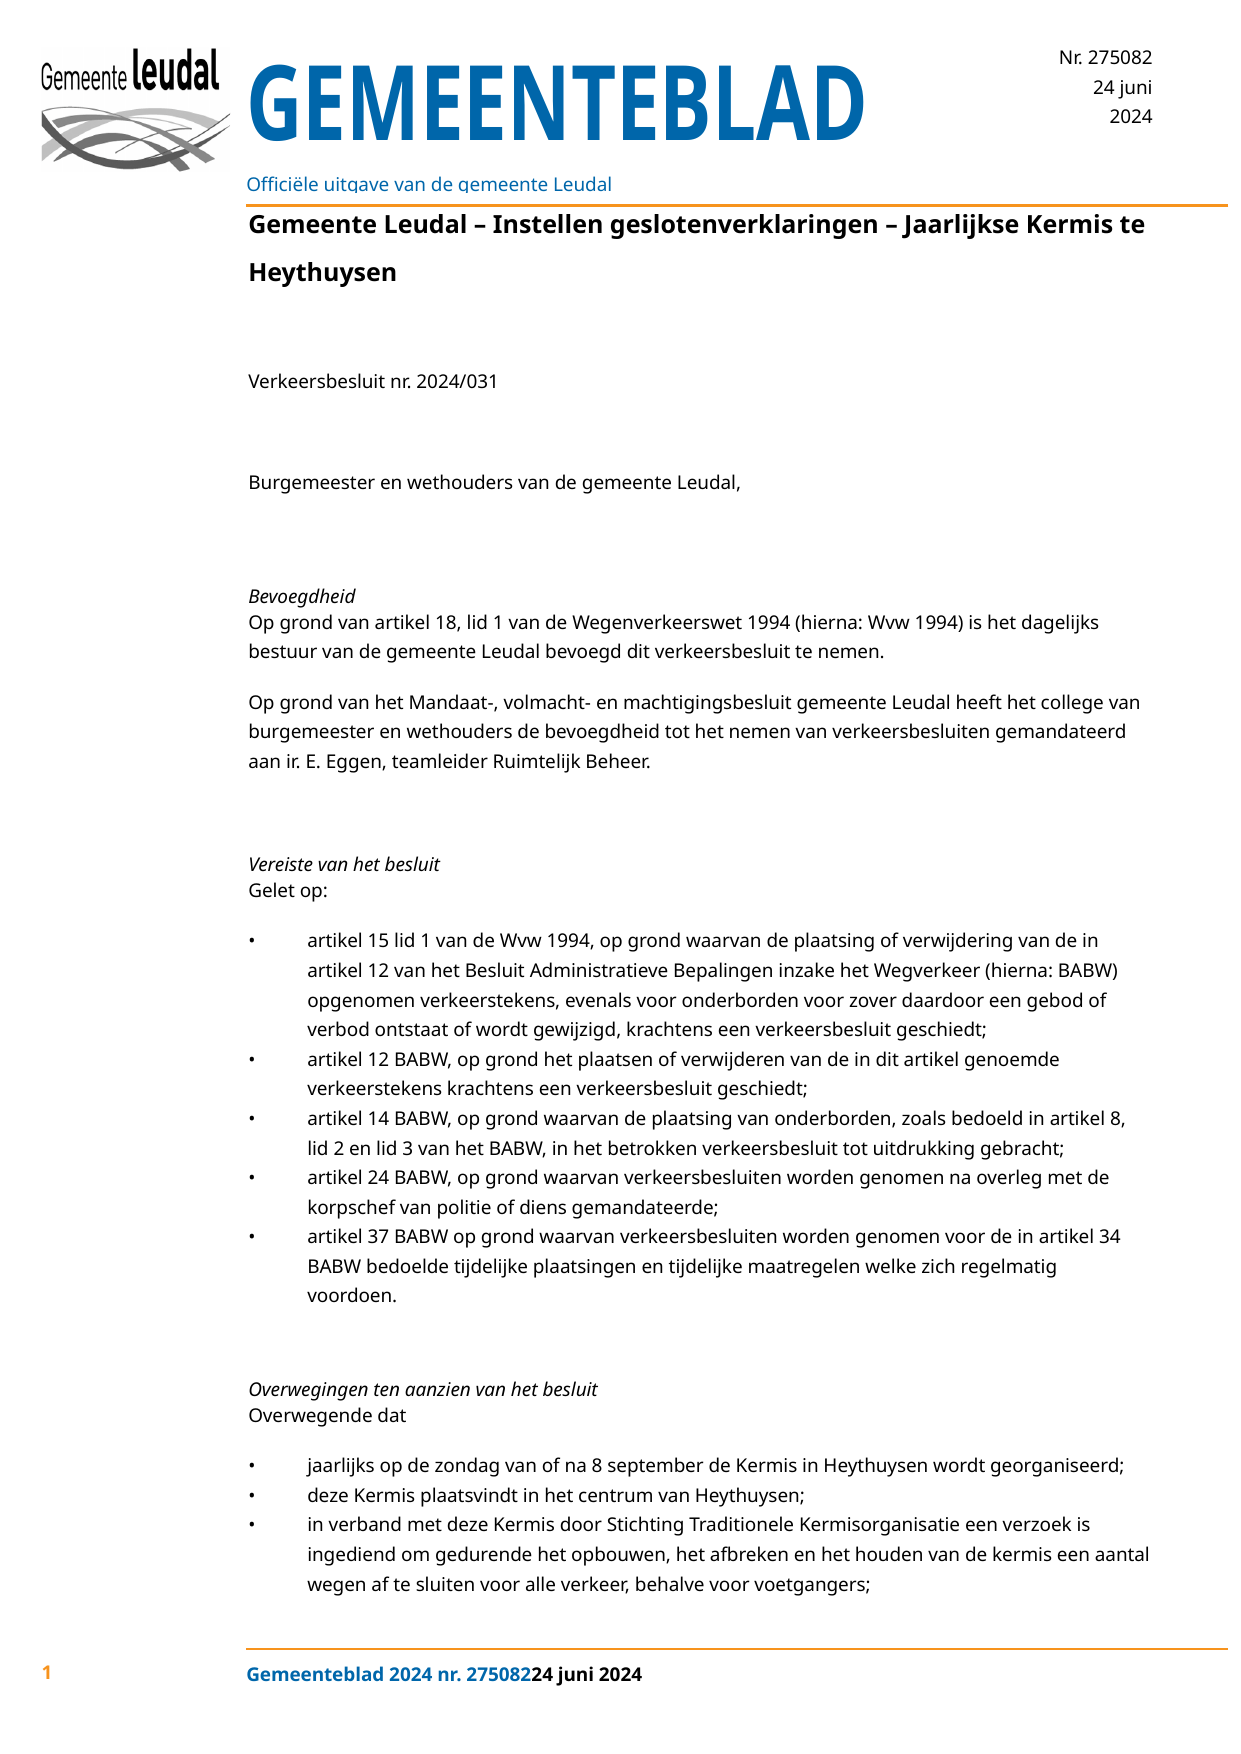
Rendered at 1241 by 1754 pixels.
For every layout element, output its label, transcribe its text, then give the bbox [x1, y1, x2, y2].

text Op grond van artikel 18, lid 1 van de Wegenverkeerswet 1994 (hierna: Wvw 1994) is het dagelijks bestuur van de gemeente Leudal bevoegd dit verkeersbesluit te nemen. [248, 609, 1152, 664]
text Vereiste van het besluit [248, 852, 1152, 877]
text Burgemeester en wethouders van de gemeente Leudal, [248, 469, 1152, 495]
text Verkeersbesluit nr. 2024/031 [248, 368, 1152, 394]
picture [41, 47, 231, 172]
text Gelet op: [248, 877, 1152, 903]
list in verband met deze Kermis door Stichting Traditionele Kermisorganisatie een verzoek is ingediend om gedurende het opbouwen, het afbreken en het houden van de kermis een aantal wegen af te sluiten voor alle verkeer, behalve voor voetgangers; [248, 1512, 1152, 1596]
text Bevoegdheid [248, 583, 1152, 609]
list jaarlijks op de zondag van of na 8 september de Kermis in Heythuysen wordt georganiseerd; [248, 1452, 1152, 1478]
list artikel 12 BABW, op grond het plaatsen of verwijderen van de in dit artikel genoemde verkeerstekens krachtens een verkeersbesluit geschiedt; [248, 1046, 1152, 1101]
text Overwegende dat [248, 1402, 1152, 1428]
text Overwegingen ten aanzien van het besluit [248, 1376, 1152, 1402]
list artikel 14 BABW, op grond waarvan de plaatsing van onderborden, zoals bedoeld in artikel 8, lid 2 en lid 3 van het BABW, in het betrokken verkeersbesluit tot uitdrukking gebracht; [248, 1105, 1152, 1161]
list deze Kermis plaatsvindt in het centrum van Heythuysen; [248, 1482, 1152, 1508]
text Gemeente Leudal – Instellen geslotenverklaringen – Jaarlijkse Kermis te Heythuysen [248, 207, 1152, 288]
list artikel 24 BABW, op grond waarvan verkeersbesluiten worden genomen na overleg met de korpschef van politie of diens gemandateerde; [248, 1164, 1152, 1220]
list artikel 15 lid 1 van de Wvw 1994, op grond waarvan de plaatsing of verwijdering van de in artikel 12 van het Besluit Administratieve Bepalingen inzake het Wegverkeer (hierna: BABW) opgenomen verkeerstekens, evenals voor onderborden voor zover daardoor een gebod of verbod ontstaat of wordt gewijzigd, krachtens een verkeersbesluit geschiedt; [248, 928, 1152, 1042]
list artikel 37 BABW op grond waarvan verkeersbesluiten worden genomen voor de in artikel 34 BABW bedoelde tijdelijke plaatsingen en tijdelijke maatregelen welke zich regelmatig voordoen. [248, 1223, 1152, 1308]
text Op grond van het Mandaat-, volmacht- en machtigingsbesluit gemeente Leudal heeft het college van burgemeester en wethouders de bevoegdheid tot het nemen van verkeersbesluiten gemandateerd aan ir. E. Eggen, teamleider Ruimtelijk Beheer. [248, 689, 1152, 774]
